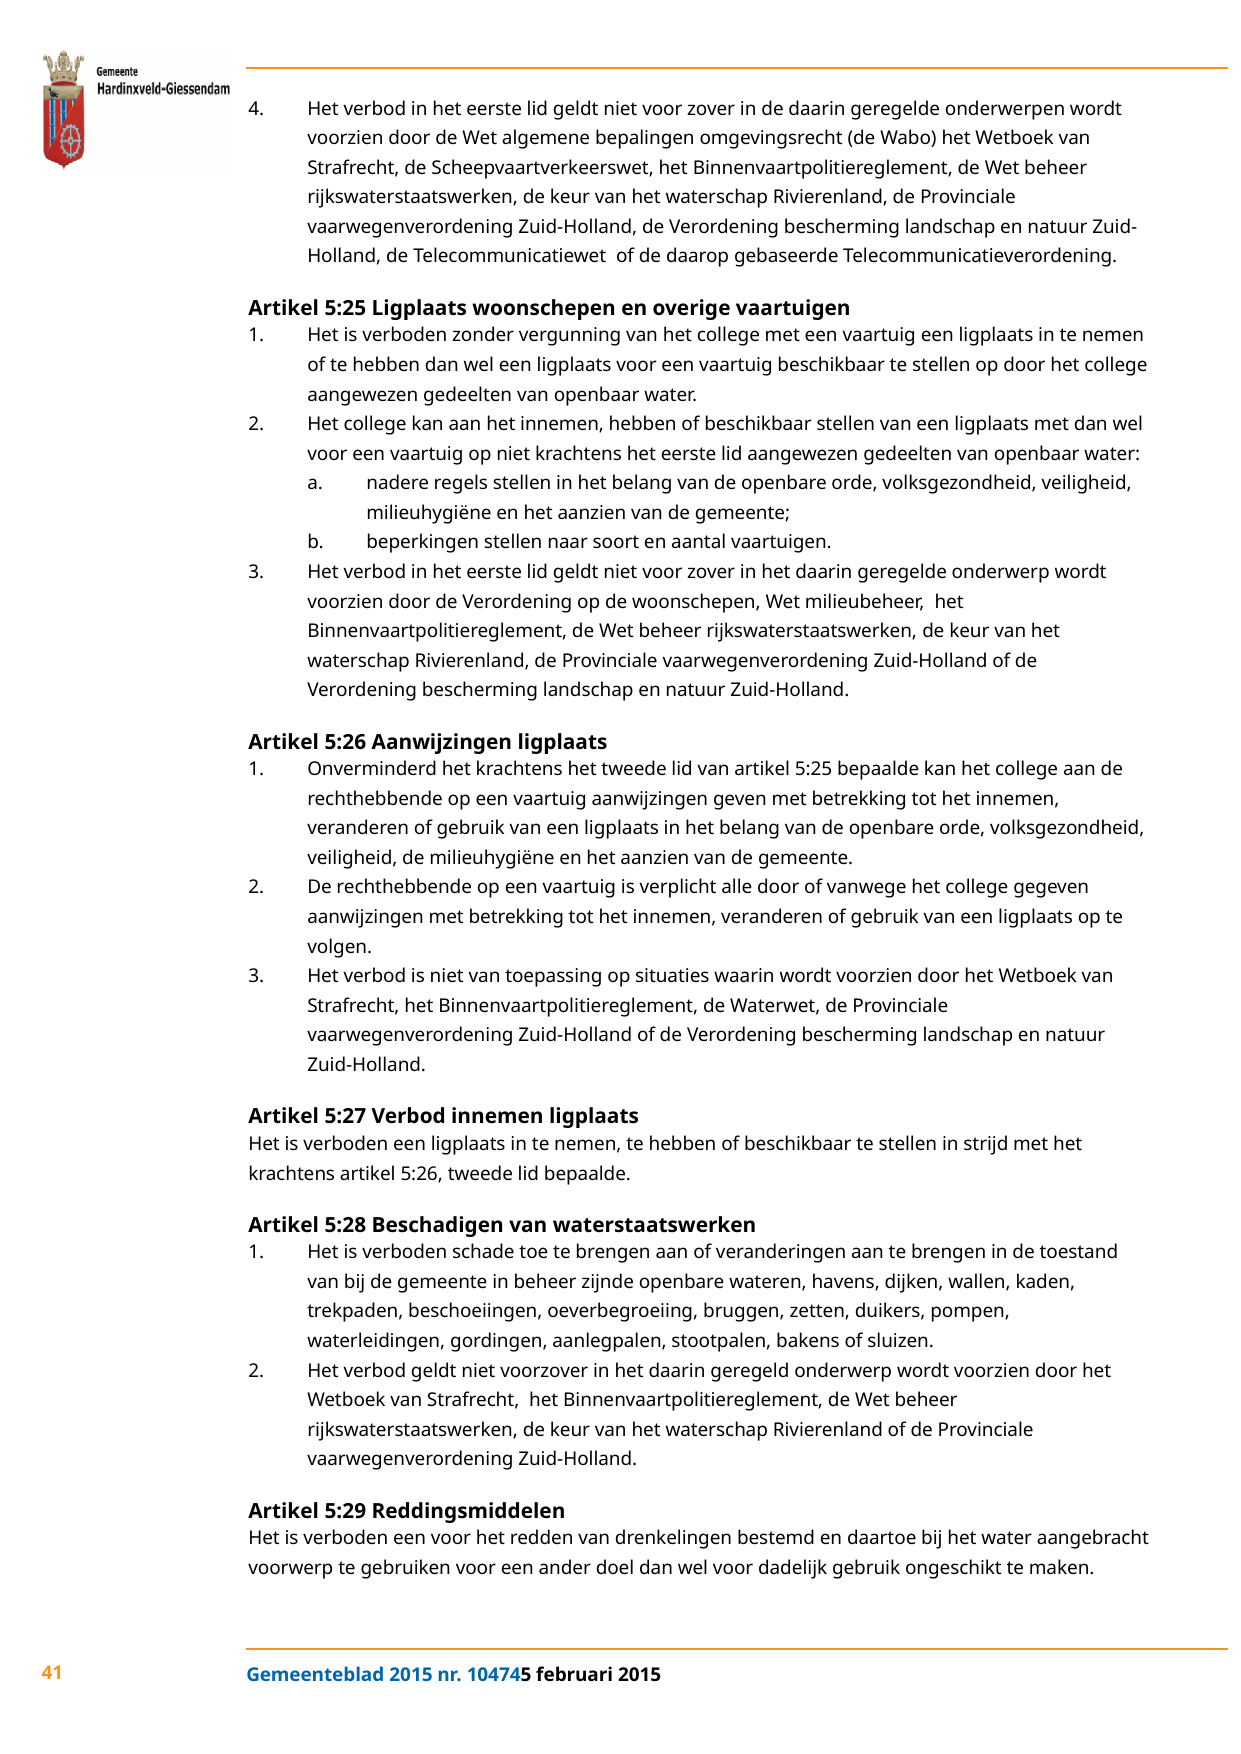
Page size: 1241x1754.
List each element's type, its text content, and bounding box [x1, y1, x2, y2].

picture [41, 47, 231, 172]
list beperkingen stellen naar soort en aantal vaartuigen. [307, 529, 1152, 554]
text Artikel 5:25 Ligplaats woonschepen en overige vaartuigen [248, 293, 1152, 322]
list De rechthebbende op een vaartuig is verplicht alle door of vanwege het college gegeven aanwijzingen met betrekking tot het innemen, veranderen of gebruik van een ligplaats op te volgen. [248, 874, 1152, 959]
list Het is verboden zonder vergunning van het college met een vaartuig een ligplaats in te nemen of te hebben dan wel een ligplaats voor een vaartuig beschikbaar te stellen op door het college aangewezen gedeelten van openbaar water. [248, 322, 1152, 406]
list Het verbod geldt niet voorzover in het daarin geregeld onderwerp wordt voorzien door het Wetboek van Strafrecht, het Binnenvaartpolitiereglement, de Wet beheer rijkswaterstaatswerken, de keur van het waterschap Rivierenland of de Provinciale vaarwegenverordening Zuid-Holland. [248, 1357, 1152, 1471]
text Het is verboden een voor het redden van drenkelingen bestemd en daartoe bij het water aangebracht voorwerp te gebruiken voor een ander doel dan wel voor dadelijk gebruik ongeschikt te maken. [248, 1524, 1152, 1580]
list nadere regels stellen in het belang van de openbare orde, volksgezondheid, veiligheid, milieuhygiëne en het aanzien van de gemeente; [307, 469, 1152, 525]
list Onverminderd het krachtens het tweede lid van artikel 5:25 bepaalde kan het college aan de rechthebbende op een vaartuig aanwijzingen geven met betrekking tot het innemen, veranderen of gebruik van een ligplaats in het belang van de openbare orde, volksgezondheid, veiligheid, de milieuhygiëne en het aanzien van de gemeente. [248, 755, 1152, 870]
text Artikel 5:27 Verbod innemen ligplaats [248, 1102, 1152, 1130]
list Het college kan aan het innemen, hebben of beschikbaar stellen van een ligplaats met dan wel voor een vaartuig op niet krachtens het eerste lid aangewezen gedeelten van openbaar water: [248, 410, 1152, 466]
text Artikel 5:26 Aanwijzingen ligplaats [248, 727, 1152, 755]
list Het verbod in het eerste lid geldt niet voor zover in het daarin geregelde onderwerp wordt voorzien door de Verordening op de woonschepen, Wet milieubeheer, het Binnenvaartpolitiereglement, de Wet beheer rijkswaterstaatswerken, de keur van het waterschap Rivierenland, de Provinciale vaarwegenverordening Zuid-Holland of de Verordening bescherming landschap en natuur Zuid-Holland. [248, 558, 1152, 702]
text Het is verboden een ligplaats in te nemen, te hebben of beschikbaar te stellen in strijd met het krachtens artikel 5:26, tweede lid bepaalde. [248, 1130, 1152, 1185]
list Het is verboden schade toe te brengen aan of veranderingen aan te brengen in de toestand van bij de gemeente in beheer zijnde openbare wateren, havens, dijken, wallen, kaden, trekpaden, beschoeiingen, oeverbegroeiing, bruggen, zetten, duikers, pompen, waterleidingen, gordingen, aanlegpalen, stootpalen, bakens of sluizen. [248, 1238, 1152, 1353]
list Het verbod is niet van toepassing op situaties waarin wordt voorzien door het Wetboek van Strafrecht, het Binnenvaartpolitiereglement, de Waterwet, de Provinciale vaarwegenverordening Zuid-Holland of de Verordening bescherming landschap en natuur Zuid-Holland. [248, 962, 1152, 1077]
text Artikel 5:29 Reddingsmiddelen [248, 1496, 1152, 1524]
text Artikel 5:28 Beschadigen van waterstaatswerken [248, 1210, 1152, 1238]
list Het verbod in het eerste lid geldt niet voor zover in de daarin geregelde onderwerpen wordt voorzien door de Wet algemene bepalingen omgevingsrecht (de Wabo) het Wetboek van Strafrecht, de Scheepvaartverkeerswet, het Binnenvaartpolitiereglement, de Wet beheer rijkswaterstaatswerken, de keur van het waterschap Rivierenland, de Provinciale vaarwegenverordening Zuid-Holland, de Verordening bescherming landschap en natuur Zuid-Holland, de Telecommunicatiewet of de daarop gebaseerde Telecommunicatieverordening. [248, 95, 1152, 268]
